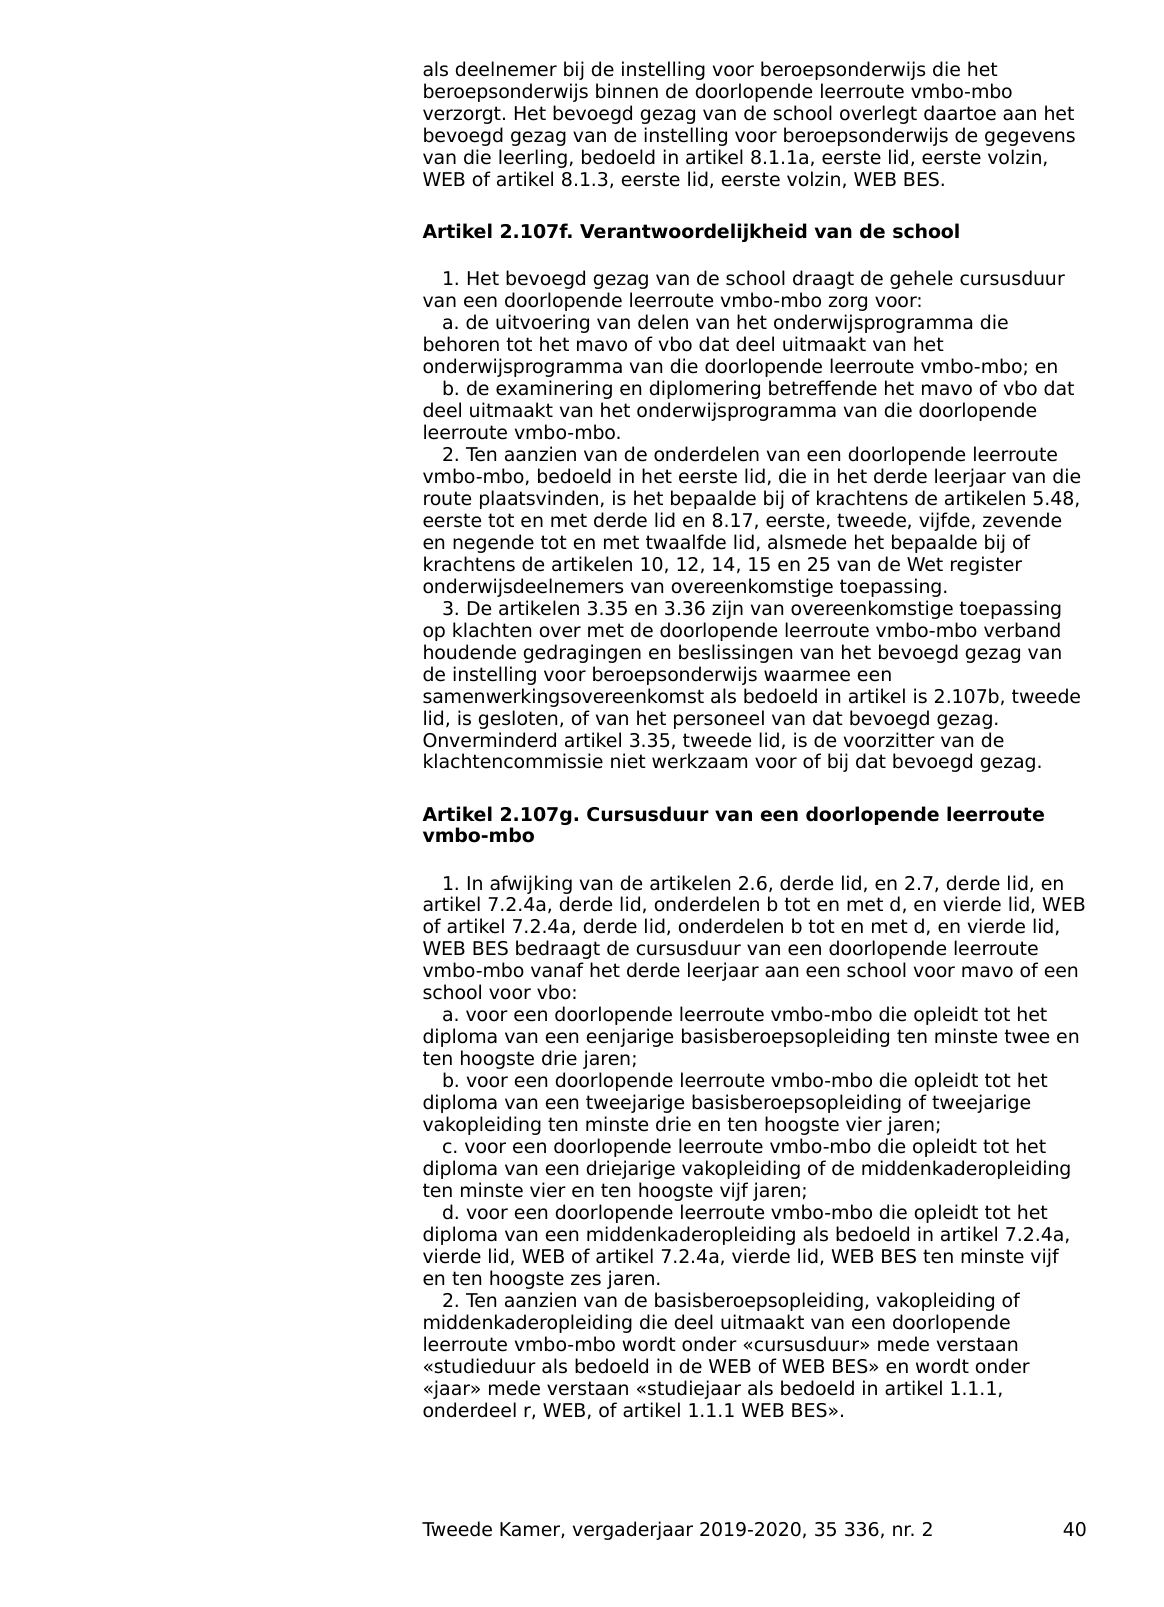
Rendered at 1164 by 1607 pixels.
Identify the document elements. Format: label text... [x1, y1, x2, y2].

text b. voor een doorlopende leerroute vmbo-mbo die opleidt tot het diploma van een tweejarige basisberoepsopleiding of tweejarige vakopleiding ten minste drie en ten hoogste vier jaren; [422, 1070, 1087, 1136]
text 3. De artikelen 3.35 en 3.36 zijn van overeenkomstige toepassing op klachten over met de doorlopende leerroute vmbo-mbo verband houdende gedragingen en beslissingen van het bevoegd gezag van de instelling voor beroepsonderwijs waarmee een samenwerkingsovereenkomst als bedoeld in artikel is 2.107b, tweede lid, is gesloten, of van het personeel van dat bevoegd gezag. Onverminderd artikel 3.35, tweede lid, is de voorzitter van de klachtencommissie niet werkzaam voor of bij dat bevoegd gezag. [422, 598, 1087, 773]
text a. voor een doorlopende leerroute vmbo-mbo die opleidt tot het diploma van een eenjarige basisberoepsopleiding ten minste twee en ten hoogste drie jaren; [422, 1004, 1087, 1070]
text 2. Ten aanzien van de basisberoepsopleiding, vakopleiding of middenkaderopleiding die deel uitmaakt van een doorlopende leerroute vmbo-mbo wordt onder «cursusduur» mede verstaan «studieduur als bedoeld in de WEB of WEB BES» en wordt onder «jaar» mede verstaan «studiejaar als bedoeld in artikel 1.1.1, onderdeel r, WEB, of artikel 1.1.1 WEB BES». [422, 1290, 1087, 1422]
text 1. Het bevoegd gezag van de school draagt de gehele cursusduur van een doorlopende leerroute vmbo-mbo zorg voor: [422, 268, 1087, 312]
text d. voor een doorlopende leerroute vmbo-mbo die opleidt tot het diploma van een middenkaderopleiding als bedoeld in artikel 7.2.4a, vierde lid, WEB of artikel 7.2.4a, vierde lid, WEB BES ten minste vijf en ten hoogste zes jaren. [422, 1202, 1087, 1290]
text 2. Ten aanzien van de onderdelen van een doorlopende leerroute vmbo-mbo, bedoeld in het eerste lid, die in het derde leerjaar van die route plaatsvinden, is het bepaalde bij of krachtens de artikelen 5.48, eerste tot en met derde lid en 8.17, eerste, tweede, vijfde, zevende en negende tot en met twaalfde lid, alsmede het bepaalde bij of krachtens de artikelen 10, 12, 14, 15 en 25 van de Wet register onderwijsdeelnemers van overeenkomstige toepassing. [422, 444, 1087, 598]
text 1. In afwijking van de artikelen 2.6, derde lid, en 2.7, derde lid, en artikel 7.2.4a, derde lid, onderdelen b tot en met d, en vierde lid, WEB of artikel 7.2.4a, derde lid, onderdelen b tot en met d, en vierde lid, WEB BES bedraagt de cursusduur van een doorlopende leerroute vmbo-mbo vanaf het derde leerjaar aan een school voor mavo of een school voor vbo: [422, 872, 1087, 1004]
subtitle Artikel 2.107f. Verantwoordelijkheid van de school [422, 221, 1087, 243]
text als deelnemer bij de instelling voor beroepsonderwijs die het beroepsonderwijs binnen de doorlopende leerroute vmbo-mbo verzorgt. Het bevoegd gezag van de school overlegt daartoe aan het bevoegd gezag van de instelling voor beroepsonderwijs de gegevens van die leerling, bedoeld in artikel 8.1.1a, eerste lid, eerste volzin, WEB of artikel 8.1.3, eerste lid, eerste volzin, WEB BES. [422, 59, 1087, 191]
subtitle Artikel 2.107g. Cursusduur van een doorlopende leerroute vmbo-mbo [422, 803, 1087, 847]
text a. de uitvoering van delen van het onderwijsprogramma die behoren tot het mavo of vbo dat deel uitmaakt van het onderwijsprogramma van die doorlopende leerroute vmbo-mbo; en [422, 312, 1087, 378]
text b. de examinering en diplomering betreffende het mavo of vbo dat deel uitmaakt van het onderwijsprogramma van die doorlopende leerroute vmbo-mbo. [422, 378, 1087, 444]
text c. voor een doorlopende leerroute vmbo-mbo die opleidt tot het diploma van een driejarige vakopleiding of de middenkaderopleiding ten minste vier en ten hoogste vijf jaren; [422, 1136, 1087, 1202]
